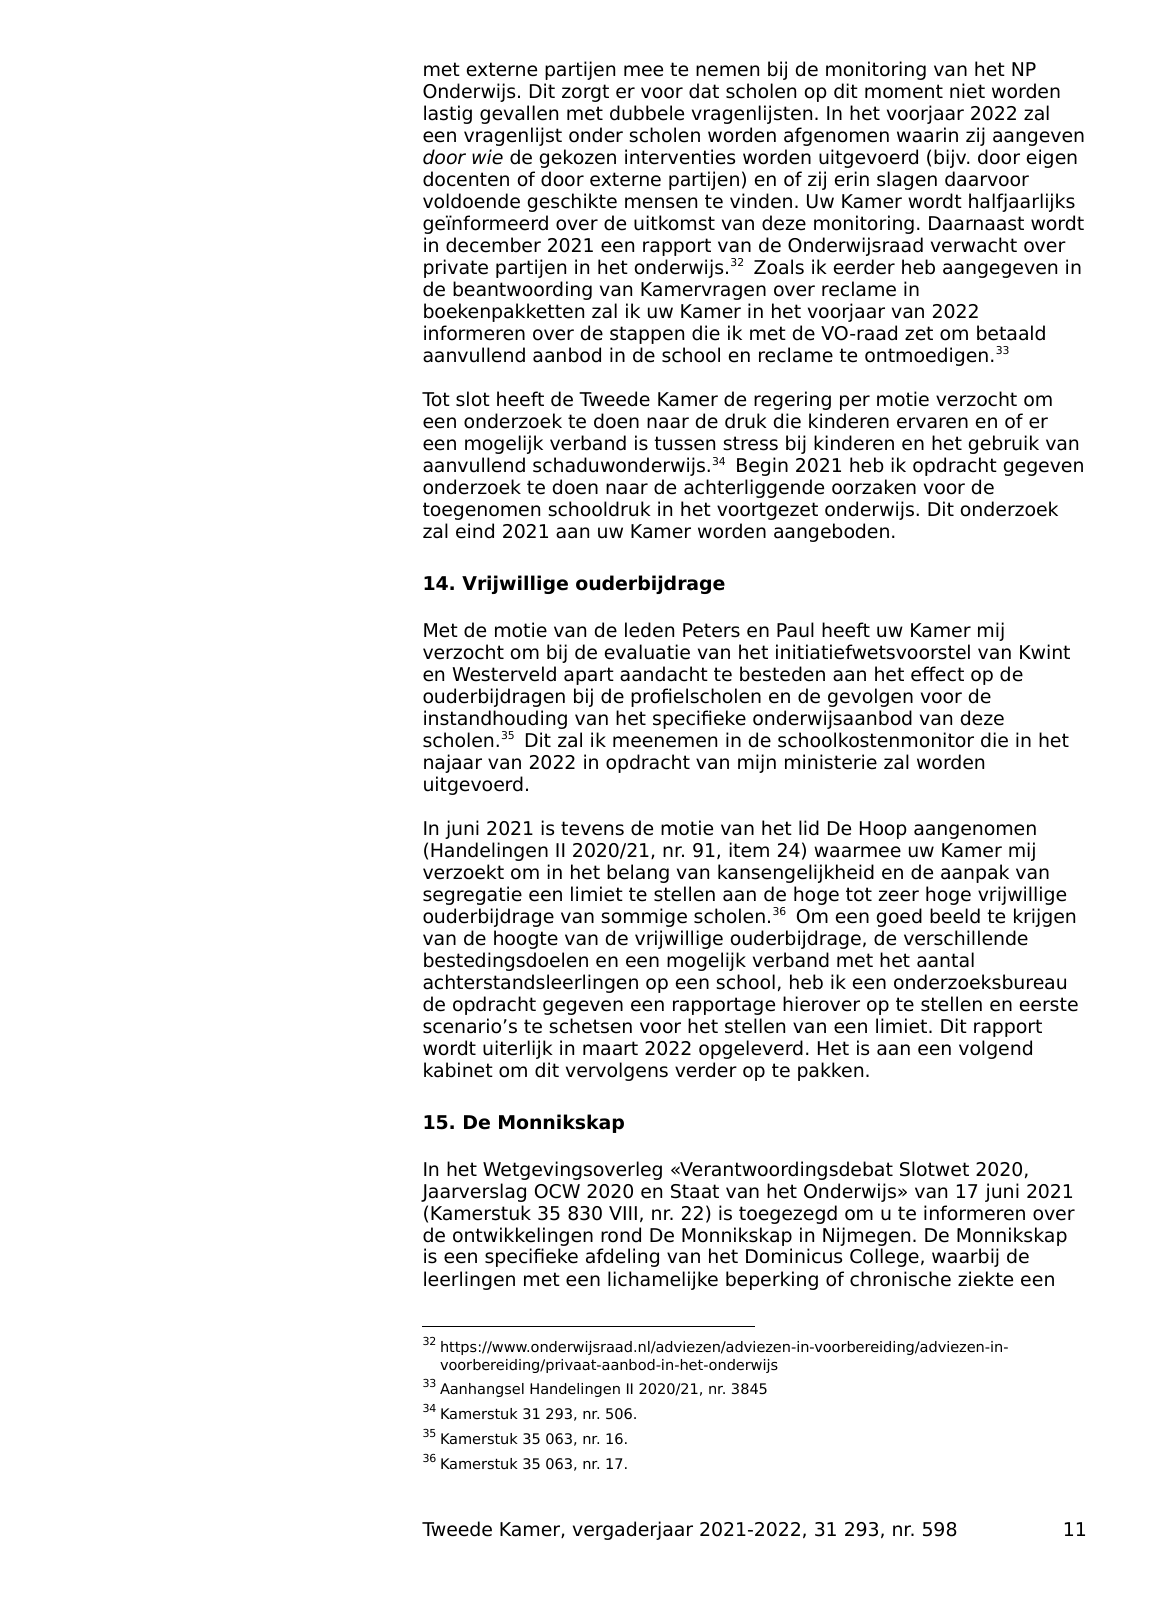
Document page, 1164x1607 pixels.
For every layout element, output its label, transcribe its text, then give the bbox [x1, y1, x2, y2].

text Kamerstuk 35 063, nr. 16. [422, 1427, 1087, 1449]
text Kamerstuk 31 293, nr. 506. [422, 1402, 1087, 1424]
subtitle 15. De Monnikskap [422, 1112, 1087, 1133]
text Tot slot heeft de Tweede Kamer de regering per motie verzocht om een onderzoek te doen naar de druk die kinderen ervaren en of er een mogelijk verband is tussen stress bij kinderen en het gebruik van aanvullend schaduwonderwijs. Begin 2021 heb ik opdracht gegeven onderzoek te doen naar de achterliggende oorzaken voor de toegenomen schooldruk in het voortgezet onderwijs. Dit onderzoek zal eind 2021 aan uw Kamer worden aangeboden. [422, 389, 1087, 543]
text met externe partijen mee te nemen bij de monitoring van het NP Onderwijs. Dit zorgt er voor dat scholen op dit moment niet worden lastig gevallen met dubbele vragenlijsten. In het voorjaar 2022 zal een vragenlijst onder scholen worden afgenomen waarin zij aangeven door wie de gekozen interventies worden uitgevoerd (bijv. door eigen docenten of door externe partijen) en of zij erin slagen daarvoor voldoende geschikte mensen te vinden. Uw Kamer wordt halfjaarlijks geïnformeerd over de uitkomst van deze monitoring. Daarnaast wordt in december 2021 een rapport van de Onderwijsraad verwacht over private partijen in het onderwijs. Zoals ik eerder heb aangegeven in de beantwoording van Kamervragen over reclame in boekenpakketten zal ik uw Kamer in het voorjaar van 2022 informeren over de stappen die ik met de VO-raad zet om betaald aanvullend aanbod in de school en reclame te ontmoedigen. [422, 59, 1087, 367]
subtitle 14. Vrijwillige ouderbijdrage [422, 573, 1087, 595]
text In juni 2021 is tevens de motie van het lid De Hoop aangenomen (Handelingen II 2020/21, nr. 91, item 24) waarmee uw Kamer mij verzoekt om in het belang van kansengelijkheid en de aanpak van segregatie een limiet te stellen aan de hoge tot zeer hoge vrijwillige ouderbijdrage van sommige scholen. Om een goed beeld te krijgen van de hoogte van de vrijwillige ouderbijdrage, de verschillende bestedingsdoelen en een mogelijk verband met het aantal achterstandsleerlingen op een school, heb ik een onderzoeksbureau de opdracht gegeven een rapportage hierover op te stellen en eerste scenario’s te schetsen voor het stellen van een limiet. Dit rapport wordt uiterlijk in maart 2022 opgeleverd. Het is aan een volgend kabinet om dit vervolgens verder op te pakken. [422, 818, 1087, 1082]
text Kamerstuk 35 063, nr. 17. [422, 1452, 1087, 1474]
text In het Wetgevingsoverleg «Verantwoordingsdebat Slotwet 2020, Jaarverslag OCW 2020 en Staat van het Onderwijs» van 17 juni 2021 (Kamerstuk 35 830 VIII, nr. 22) is toegezegd om u te informeren over de ontwikkelingen rond De Monnikskap in Nijmegen. De Monnikskap is een specifieke afdeling van het Dominicus College, waarbij de leerlingen met een lichamelijke beperking of chronische ziekte een [422, 1158, 1087, 1290]
text Aanhangsel Handelingen II 2020/21, nr. 3845 [422, 1377, 1087, 1399]
text https://www.onderwijsraad.nl/adviezen/adviezen-in-voorbereiding/adviezen-in-voorbereiding/privaat-aanbod-in-het-onderwijs [422, 1335, 1087, 1374]
text Met de motie van de leden Peters en Paul heeft uw Kamer mij verzocht om bij de evaluatie van het initiatiefwetsvoorstel van Kwint en Westerveld apart aandacht te besteden aan het effect op de ouderbijdragen bij de profielscholen en de gevolgen voor de instandhouding van het specifieke onderwijsaanbod van deze scholen. Dit zal ik meenemen in de schoolkostenmonitor die in het najaar van 2022 in opdracht van mijn ministerie zal worden uitgevoerd. [422, 620, 1087, 796]
